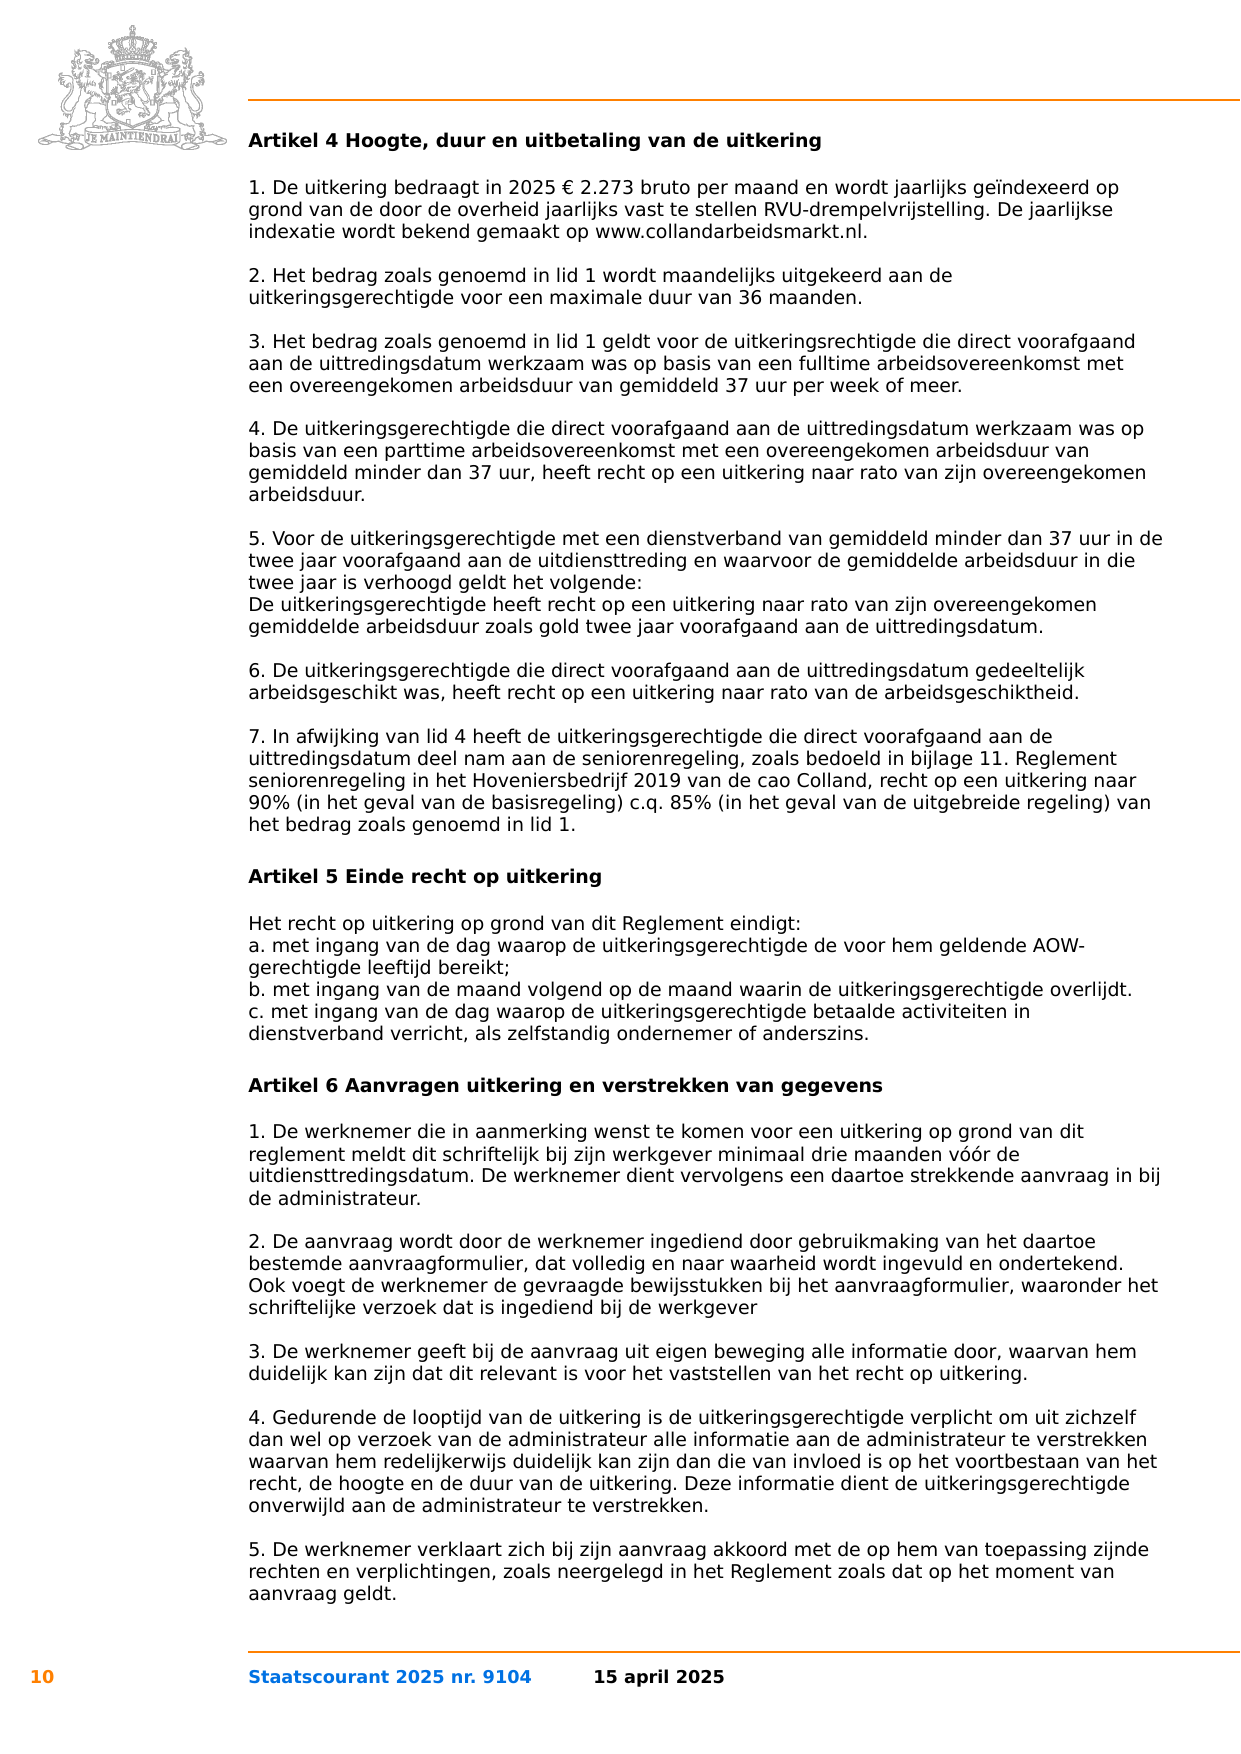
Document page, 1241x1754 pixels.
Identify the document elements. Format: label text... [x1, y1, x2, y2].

text 2. Het bedrag zoals genoemd in lid 1 wordt maandelijks uitgekeerd aan de uitkeringsgerechtigde voor een maximale duur van 36 maanden. [248, 265, 1163, 309]
text b. met ingang van de maand volgend op de maand waarin de uitkeringsgerechtigde overlijdt. [248, 978, 1163, 1001]
picture [38, 25, 227, 150]
subtitle Artikel 5 Einde recht op uitkering [248, 866, 1163, 888]
subtitle Artikel 6 Aanvragen uitkering en verstrekken van gegevens [248, 1074, 1163, 1096]
text a. met ingang van de dag waarop de uitkeringsgerechtigde de voor hem geldende AOW-gerechtigde leeftijd bereikt; [248, 934, 1163, 978]
text 1. De werknemer die in aanmerking wenst te komen voor een uitkering op grond van dit reglement meldt dit schriftelijk bij zijn werkgever minimaal drie maanden vóór de uitdiensttredingsdatum. De werknemer dient vervolgens een daartoe strekkende aanvraag in bij de administrateur. [248, 1121, 1163, 1209]
text 7. In afwijking van lid 4 heeft de uitkeringsgerechtigde die direct voorafgaand aan de uittredingsdatum deel nam aan de seniorenregeling, zoals bedoeld in bijlage 11. Reglement seniorenregeling in het Hoveniersbedrijf 2019 van de cao Colland, recht op een uitkering naar 90% (in het geval van de basisregeling) c.q. 85% (in het geval van de uitgebreide regeling) van het bedrag zoals genoemd in lid 1. [248, 726, 1163, 836]
text 2. De aanvraag wordt door de werknemer ingediend door gebruikmaking van het daartoe bestemde aanvraagformulier, dat volledig en naar waarheid wordt ingevuld en ondertekend. Ook voegt de werknemer de gevraagde bewijsstukken bij het aanvraagformulier, waaronder het schriftelijke verzoek dat is ingediend bij de werkgever [248, 1231, 1163, 1319]
text 3. De werknemer geeft bij de aanvraag uit eigen beweging alle informatie door, waarvan hem duidelijk kan zijn dat dit relevant is voor het vaststellen van het recht op uitkering. [248, 1341, 1163, 1385]
text 6. De uitkeringsgerechtigde die direct voorafgaand aan de uittredingsdatum gedeeltelijk arbeidsgeschikt was, heeft recht op een uitkering naar rato van de arbeidsgeschiktheid. [248, 660, 1163, 704]
text 4. De uitkeringsgerechtigde die direct voorafgaand aan de uittredingsdatum werkzaam was op basis van een parttime arbeidsovereenkomst met een overeengekomen arbeidsduur van gemiddeld minder dan 37 uur, heeft recht op een uitkering naar rato van zijn overeengekomen arbeidsduur. [248, 418, 1163, 506]
text 5. Voor de uitkeringsgerechtigde met een dienstverband van gemiddeld minder dan 37 uur in de twee jaar voorafgaand aan de uitdiensttreding en waarvoor de gemiddelde arbeidsduur in die twee jaar is verhoogd geldt het volgende: [248, 528, 1163, 594]
text 4. Gedurende de looptijd van de uitkering is de uitkeringsgerechtigde verplicht om uit zichzelf dan wel op verzoek van de administrateur alle informatie aan de administrateur te verstrekken waarvan hem redelijkerwijs duidelijk kan zijn dan die van invloed is op het voortbestaan van het recht, de hoogte en de duur van de uitkering. Deze informatie dient de uitkeringsgerechtigde onverwijld aan de administrateur te verstrekken. [248, 1407, 1163, 1517]
text 3. Het bedrag zoals genoemd in lid 1 geldt voor de uitkeringsrechtigde die direct voorafgaand aan de uittredingsdatum werkzaam was op basis van een fulltime arbeidsovereenkomst met een overeengekomen arbeidsduur van gemiddeld 37 uur per week of meer. [248, 331, 1163, 396]
text 1. De uitkering bedraagt in 2025 € 2.273 bruto per maand en wordt jaarlijks geïndexeerd op grond van de door de overheid jaarlijks vast te stellen RVU-drempelvrijstelling. De jaarlijkse indexatie wordt bekend gemaakt op www.collandarbeidsmarkt.nl. [248, 177, 1163, 243]
subtitle Artikel 4 Hoogte, duur en uitbetaling van de uitkering [248, 130, 1163, 152]
text De uitkeringsgerechtigde heeft recht op een uitkering naar rato van zijn overeengekomen gemiddelde arbeidsduur zoals gold twee jaar voorafgaand aan de uittredingsdatum. [248, 594, 1163, 638]
text 5. De werknemer verklaart zich bij zijn aanvraag akkoord met de op hem van toepassing zijnde rechten en verplichtingen, zoals neergelegd in het Reglement zoals dat op het moment van aanvraag geldt. [248, 1539, 1163, 1604]
text c. met ingang van de dag waarop de uitkeringsgerechtigde betaalde activiteiten in dienstverband verricht, als zelfstandig ondernemer of anderszins. [248, 1001, 1163, 1044]
text Het recht op uitkering op grond van dit Reglement eindigt: [248, 913, 1163, 934]
